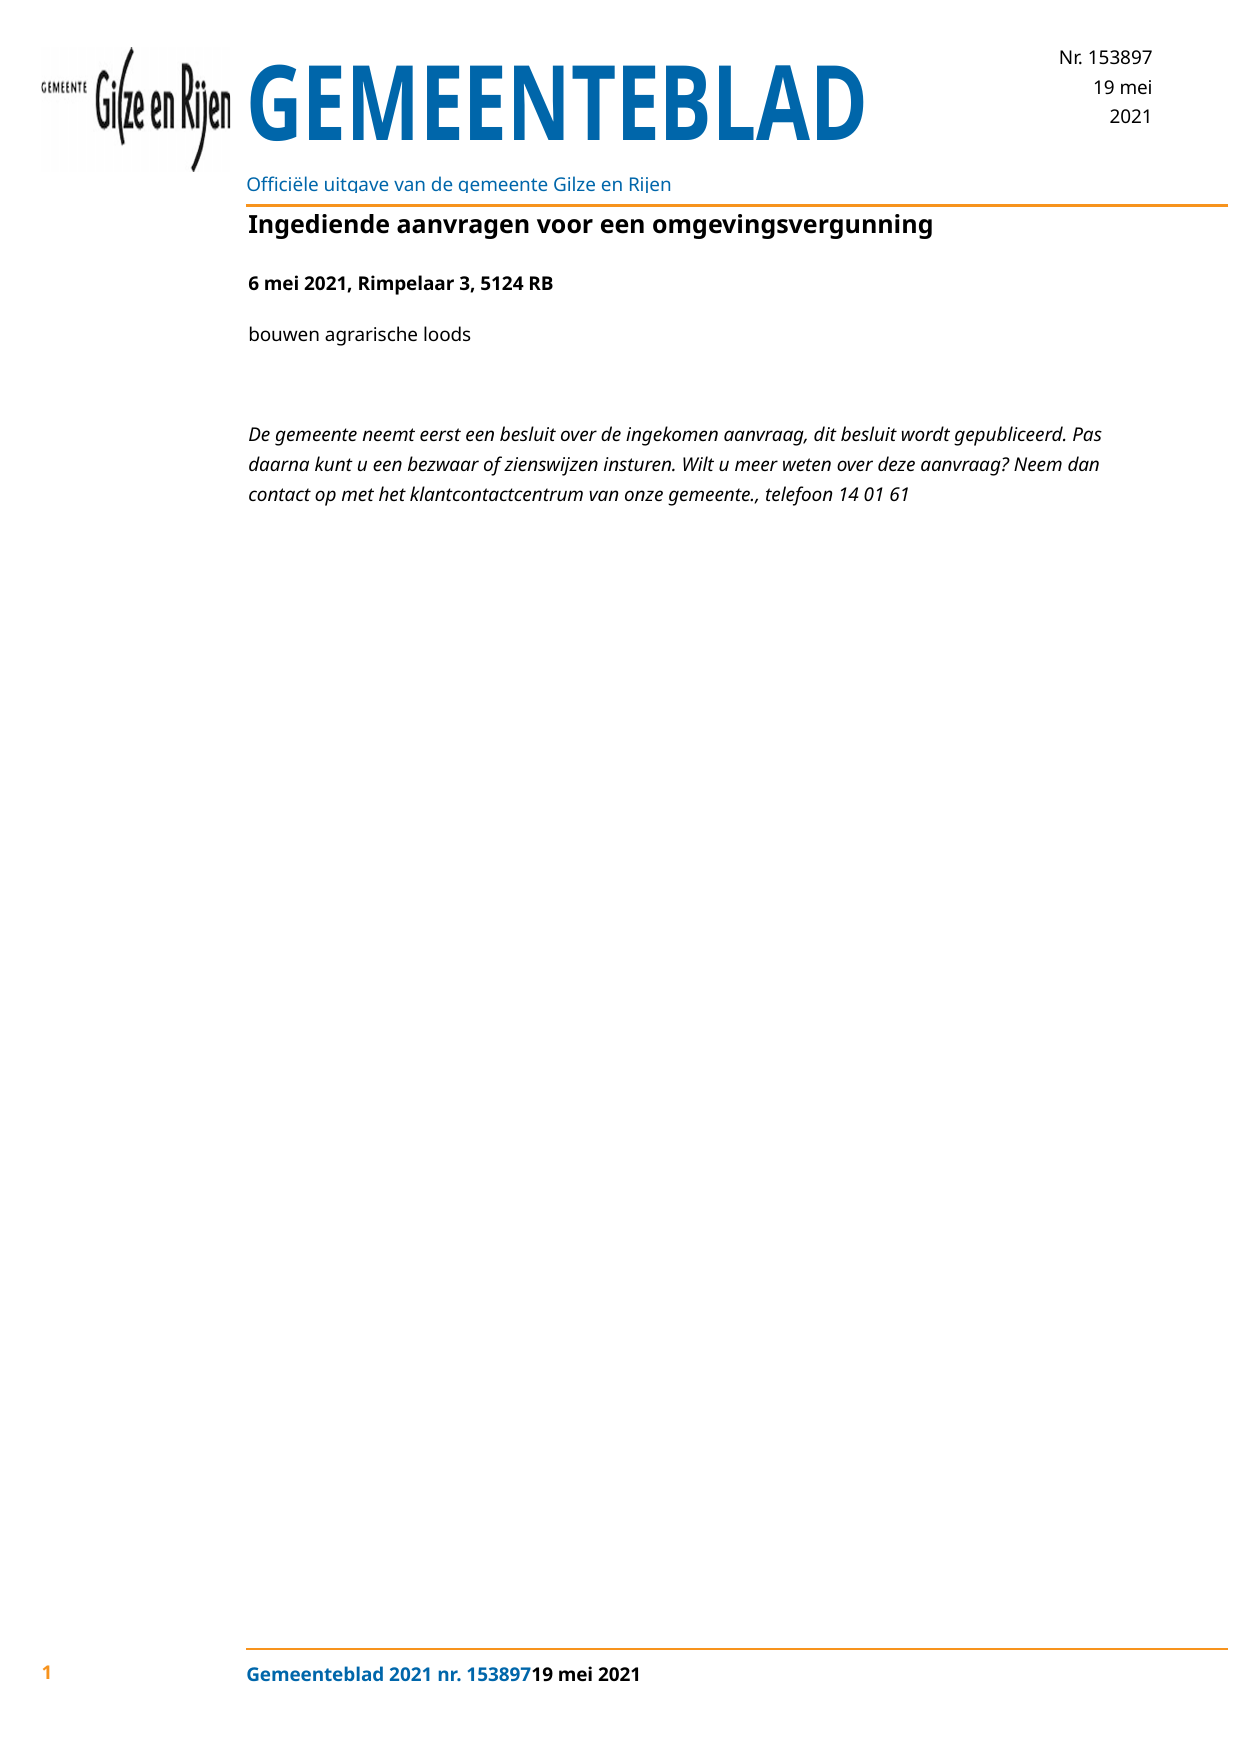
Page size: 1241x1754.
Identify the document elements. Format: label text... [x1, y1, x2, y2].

text Ingediende aanvragen voor een omgevingsvergunning [248, 207, 1152, 241]
text bouwen agrarische loods [248, 321, 1152, 346]
picture [41, 47, 231, 172]
text De gemeente neemt eerst een besluit over de ingekomen aanvraag, dit besluit wordt gepubliceerd. Pas daarna kunt u een bezwaar of zienswijzen insturen. Wilt u meer weten over deze aanvraag? Neem dan contact op met het klantcontactcentrum van onze gemeente., telefoon 14 01 61 [248, 422, 1152, 506]
text 6 mei 2021, Rimpelaar 3, 5124 RB [248, 270, 1152, 296]
